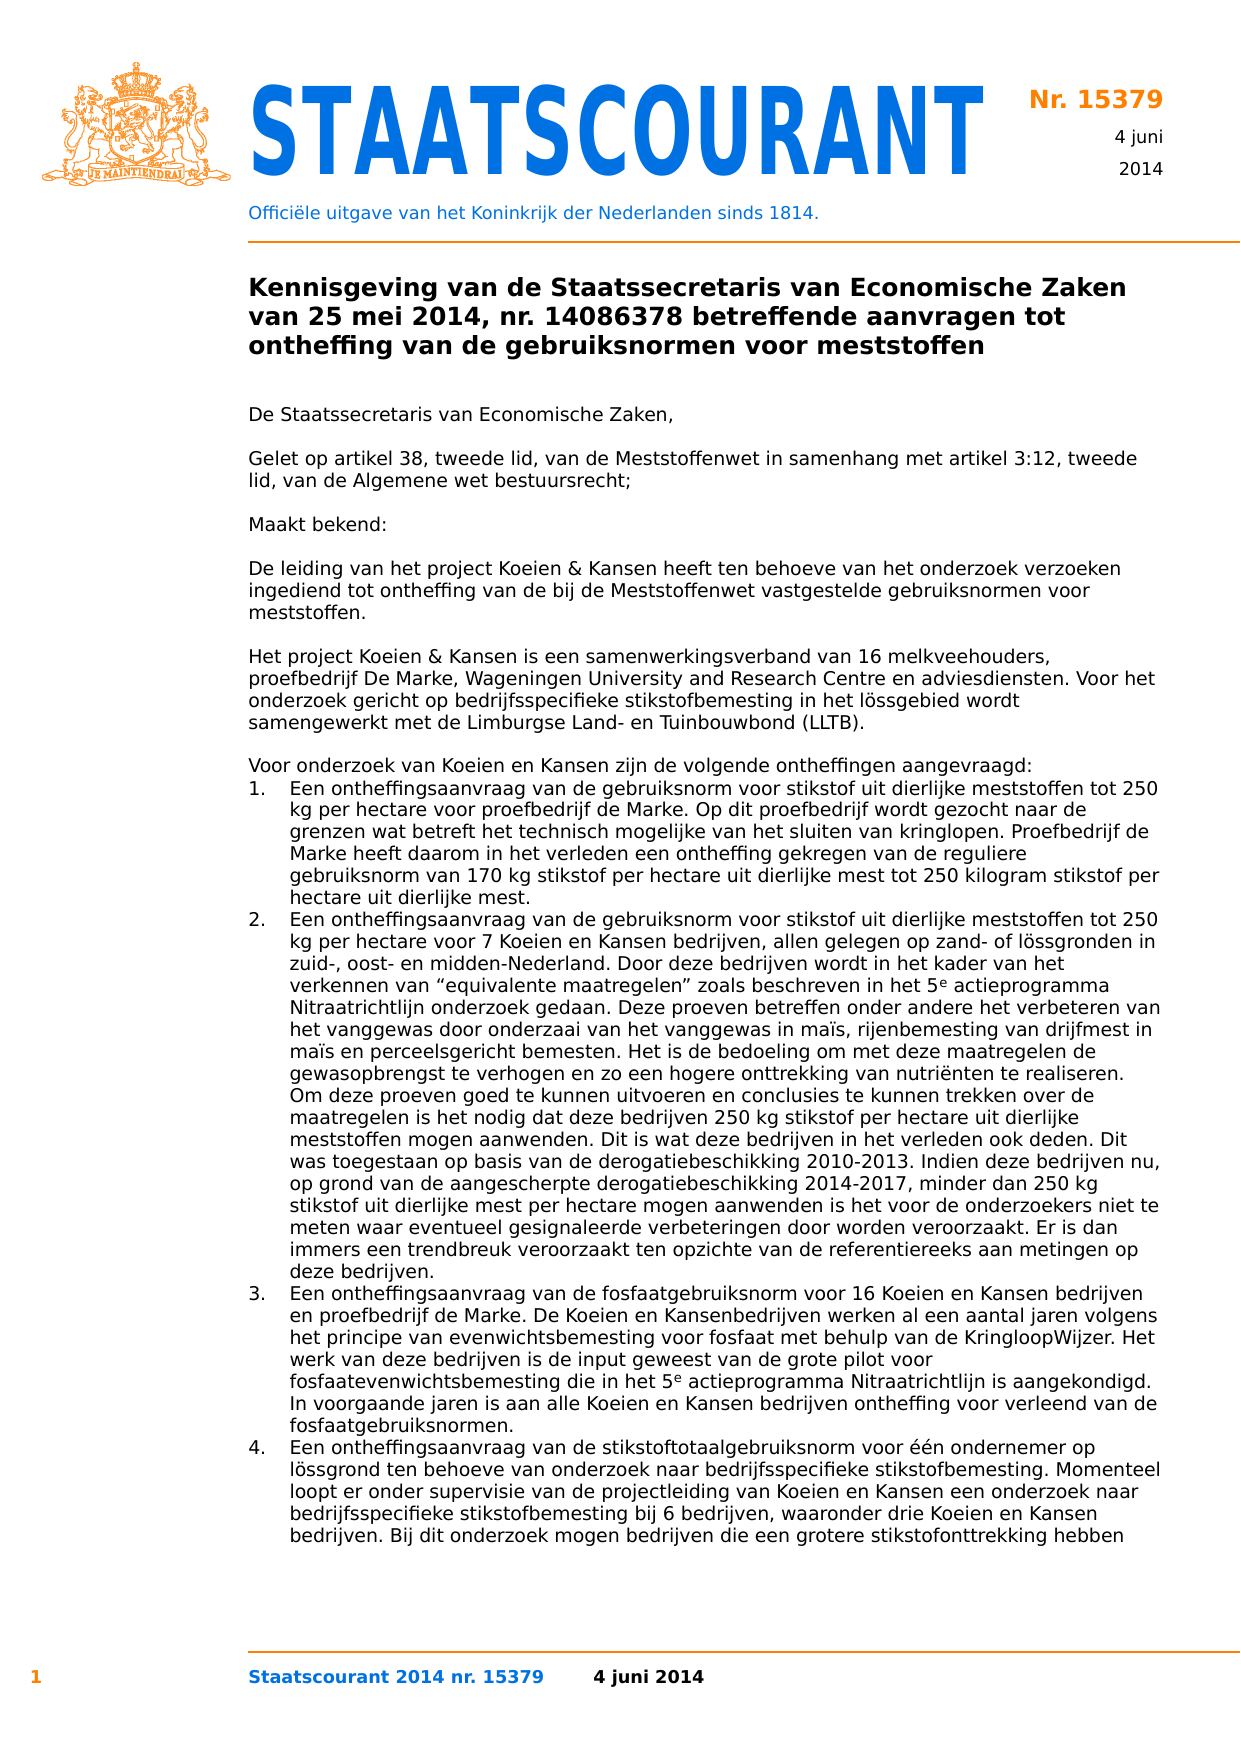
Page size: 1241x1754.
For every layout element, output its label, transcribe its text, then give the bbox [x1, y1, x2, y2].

table_header STAATSCOURANT [248, 62, 998, 203]
text 3. Een ontheffingsaanvraag van de fosfaatgebruiksnorm voor 16 Koeien en Kansen bedrijven en proefbedrijf de Marke. De Koeien en Kansenbedrijven werken al een aantal jaren volgens het principe van evenwichtsbemesting voor fosfaat met behulp van de KringloopWijzer. Het werk van deze bedrijven is de input geweest van de grote pilot voor fosfaatevenwichtsbemesting die in het 5e actieprogramma Nitraatrichtlijn is aangekondigd. In voorgaande jaren is aan alle Koeien en Kansen bedrijven ontheffing voor verleend van de fosfaatgebruiksnormen. [248, 1283, 1163, 1437]
text 1. Een ontheffingsaanvraag van de gebruiksnorm voor stikstof uit dierlijke meststoffen tot 250 kg per hectare voor proefbedrijf de Marke. Op dit proefbedrijf wordt gezocht naar de grenzen wat betreft het technisch mogelijke van het sluiten van kringlopen. Proefbedrijf de Marke heeft daarom in het verleden een ontheffing gekregen van de reguliere gebruiksnorm van 170 kg stikstof per hectare uit dierlijke mest tot 250 kilogram stikstof per hectare uit dierlijke mest. [248, 777, 1163, 909]
text De leiding van het project Koeien & Kansen heeft ten behoeve van het onderzoek verzoeken ingediend tot ontheffing van de bij de Meststoffenwet vastgestelde gebruiksnormen voor meststoffen. [248, 558, 1163, 624]
table_cell 4 juni [998, 121, 1240, 153]
text De Staatssecretaris van Economische Zaken, [248, 404, 1163, 426]
table_cell Officiële uitgave van het Koninkrijk der Nederlanden sinds 1814. [248, 203, 1240, 241]
table_header Nr. 15379 [998, 62, 1240, 121]
text 2. Een ontheffingsaanvraag van de gebruiksnorm voor stikstof uit dierlijke meststoffen tot 250 kg per hectare voor 7 Koeien en Kansen bedrijven, allen gelegen op zand- of lössgronden in zuid-, oost- en midden-Nederland. Door deze bedrijven wordt in het kader van het verkennen van “equivalente maatregelen” zoals beschreven in het 5e actieprogramma Nitraatrichtlijn onderzoek gedaan. Deze proeven betreffen onder andere het verbeteren van het vanggewas door onderzaai van het vanggewas in maïs, rijenbemesting van drijfmest in maïs en perceelsgericht bemesten. Het is de bedoeling om met deze maatregelen de gewasopbrengst te verhogen en zo een hogere onttrekking van nutriënten te realiseren. Om deze proeven goed te kunnen uitvoeren en conclusies te kunnen trekken over de maatregelen is het nodig dat deze bedrijven 250 kg stikstof per hectare uit dierlijke meststoffen mogen aanwenden. Dit is wat deze bedrijven in het verleden ook deden. Dit was toegestaan op basis van de derogatiebeschikking 2010-2013. Indien deze bedrijven nu, op grond van de aangescherpte derogatiebeschikking 2014-2017, minder dan 250 kg stikstof uit dierlijke mest per hectare mogen aanwenden is het voor de onderzoekers niet te meten waar eventueel gesignaleerde verbeteringen door worden veroorzaakt. Er is dan immers een trendbreuk veroorzaakt ten opzichte van de referentiereeks aan metingen op deze bedrijven. [248, 909, 1163, 1283]
table_header [25, 62, 248, 241]
text Voor onderzoek van Koeien en Kansen zijn de volgende ontheffingen aangevraagd: [248, 755, 1163, 777]
text Het project Koeien & Kansen is een samenwerkingsverband van 16 melkveehouders, proefbedrijf De Marke, Wageningen University and Research Centre en adviesdiensten. Voor het onderzoek gericht op bedrijfsspecifieke stikstofbemesting in het lössgebied wordt samengewerkt met de Limburgse Land- en Tuinbouwbond (LLTB). [248, 646, 1163, 733]
text 4. Een ontheffingsaanvraag van de stikstoftotaalgebruiksnorm voor één ondernemer op lössgrond ten behoeve van onderzoek naar bedrijfsspecifieke stikstofbemesting. Momenteel loopt er onder supervisie van de projectleiding van Koeien en Kansen een onderzoek naar bedrijfsspecifieke stikstofbemesting bij 6 bedrijven, waaronder drie Koeien en Kansen bedrijven. Bij dit onderzoek mogen bedrijven die een grotere stikstofonttrekking hebben [248, 1437, 1163, 1547]
subtitle Kennisgeving van de Staatssecretaris van Economische Zaken van 25 mei 2014, nr. 14086378 betreffende aanvragen tot ontheffing van de gebruiksnormen voor meststoffen [248, 273, 1163, 361]
picture [41, 62, 231, 186]
table_cell 2014 [998, 153, 1240, 203]
text Gelet op artikel 38, tweede lid, van de Meststoffenwet in samenhang met artikel 3:12, tweede lid, van de Algemene wet bestuursrecht; [248, 448, 1163, 492]
text Maakt bekend: [248, 514, 1163, 536]
